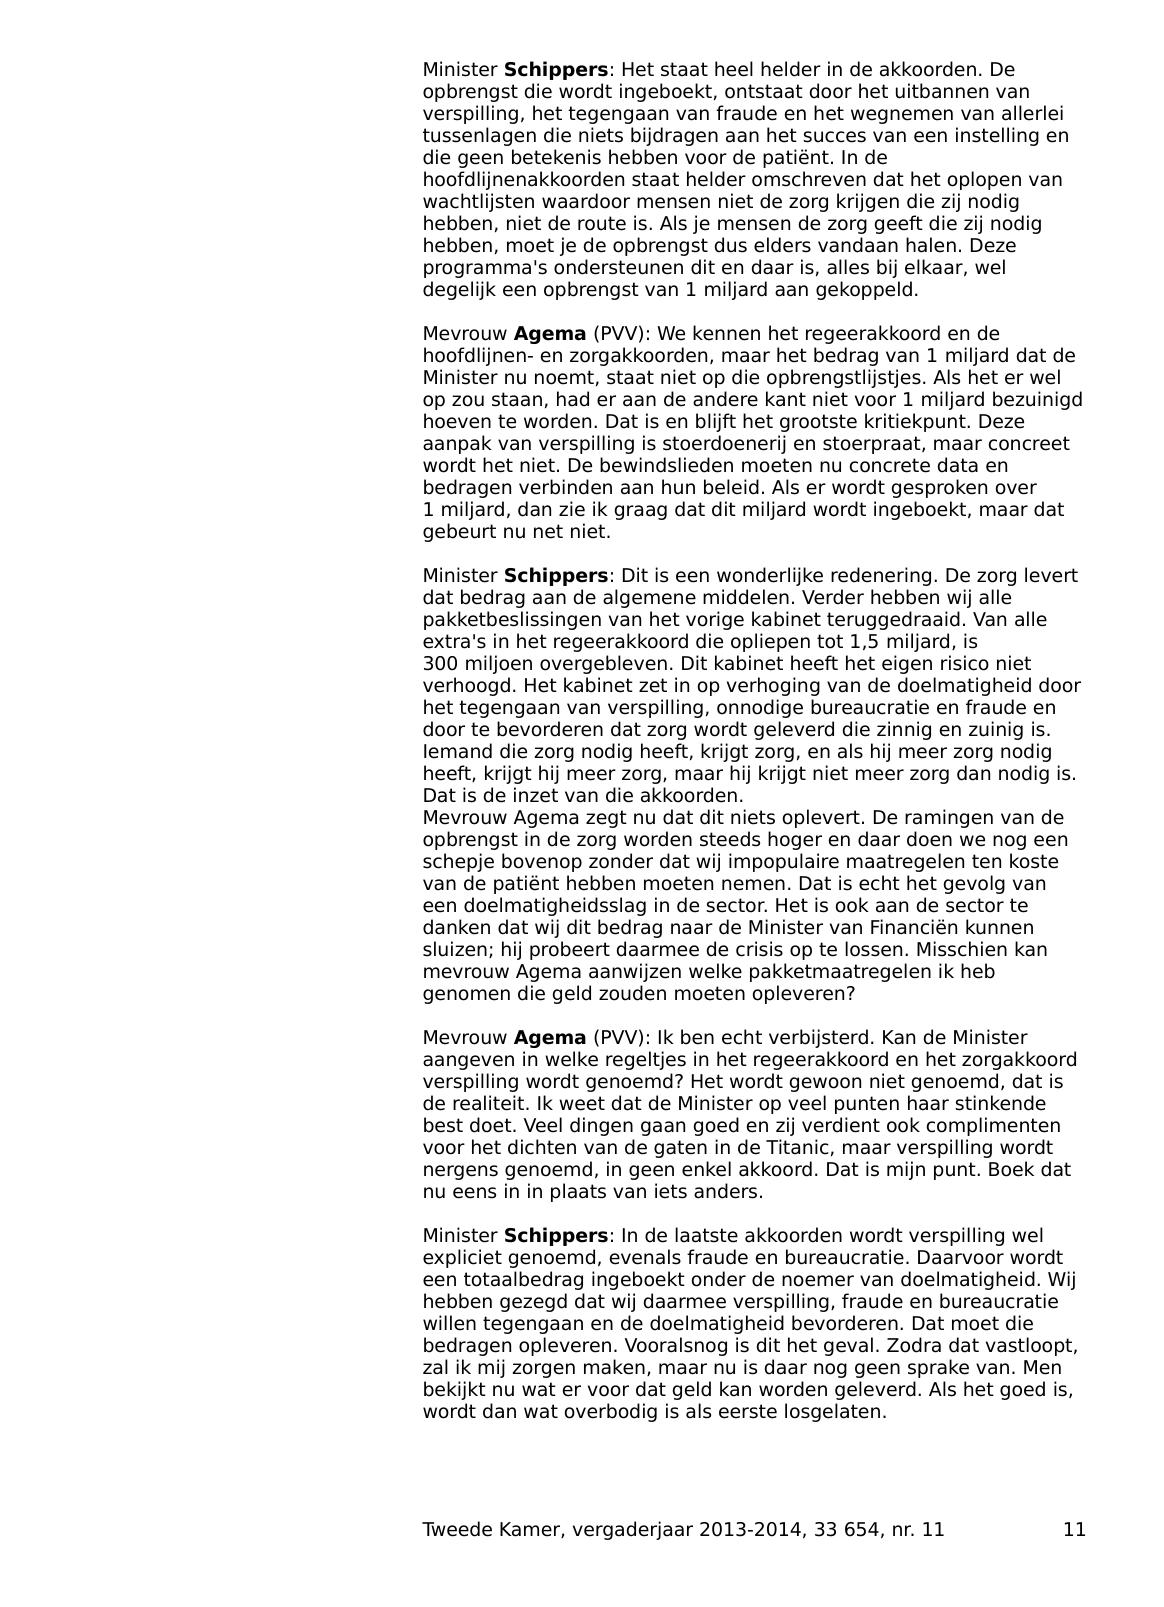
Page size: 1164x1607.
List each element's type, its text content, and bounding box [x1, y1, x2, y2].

text Minister Schippers: In de laatste akkoorden wordt verspilling wel expliciet genoemd, evenals fraude en bureaucratie. Daarvoor wordt een totaalbedrag ingeboekt onder de noemer van doelmatigheid. Wij hebben gezegd dat wij daarmee verspilling, fraude en bureaucratie willen tegengaan en de doelmatigheid bevorderen. Dat moet die bedragen opleveren. Vooralsnog is dit het geval. Zodra dat vastloopt, zal ik mij zorgen maken, maar nu is daar nog geen sprake van. Men bekijkt nu wat er voor dat geld kan worden geleverd. Als het goed is, wordt dan wat overbodig is als eerste losgelaten. [422, 1225, 1087, 1423]
text Mevrouw Agema zegt nu dat dit niets oplevert. De ramingen van de opbrengst in de zorg worden steeds hoger en daar doen we nog een schepje bovenop zonder dat wij impopulaire maatregelen ten koste van de patiënt hebben moeten nemen. Dat is echt het gevolg van een doelmatigheidsslag in de sector. Het is ook aan de sector te danken dat wij dit bedrag naar de Minister van Financiën kunnen sluizen; hij probeert daarmee de crisis op te lossen. Misschien kan mevrouw Agema aanwijzen welke pakketmaatregelen ik heb genomen die geld zouden moeten opleveren? [422, 807, 1087, 1004]
text Minister Schippers: Dit is een wonderlijke redenering. De zorg levert dat bedrag aan de algemene middelen. Verder hebben wij alle pakketbeslissingen van het vorige kabinet teruggedraaid. Van alle extra's in het regeerakkoord die opliepen tot 1,5 miljard, is 300 miljoen overgebleven. Dit kabinet heeft het eigen risico niet verhoogd. Het kabinet zet in op verhoging van de doelmatigheid door het tegengaan van verspilling, onnodige bureaucratie en fraude en door te bevorderen dat zorg wordt geleverd die zinnig en zuinig is. Iemand die zorg nodig heeft, krijgt zorg, en als hij meer zorg nodig heeft, krijgt hij meer zorg, maar hij krijgt niet meer zorg dan nodig is. Dat is de inzet van die akkoorden. [422, 565, 1087, 807]
text Mevrouw Agema (PVV): Ik ben echt verbijsterd. Kan de Minister aangeven in welke regeltjes in het regeerakkoord en het zorgakkoord verspilling wordt genoemd? Het wordt gewoon niet genoemd, dat is de realiteit. Ik weet dat de Minister op veel punten haar stinkende best doet. Veel dingen gaan goed en zij verdient ook complimenten voor het dichten van de gaten in de Titanic, maar verspilling wordt nergens genoemd, in geen enkel akkoord. Dat is mijn punt. Boek dat nu eens in in plaats van iets anders. [422, 1027, 1087, 1203]
text Minister Schippers: Het staat heel helder in de akkoorden. De opbrengst die wordt ingeboekt, ontstaat door het uitbannen van verspilling, het tegengaan van fraude en het wegnemen van allerlei tussenlagen die niets bijdragen aan het succes van een instelling en die geen betekenis hebben voor de patiënt. In de hoofdlijnenakkoorden staat helder omschreven dat het oplopen van wachtlijsten waardoor mensen niet de zorg krijgen die zij nodig hebben, niet de route is. Als je mensen de zorg geeft die zij nodig hebben, moet je de opbrengst dus elders vandaan halen. Deze programma's ondersteunen dit en daar is, alles bij elkaar, wel degelijk een opbrengst van 1 miljard aan gekoppeld. [422, 59, 1087, 301]
text Mevrouw Agema (PVV): We kennen het regeerakkoord en de hoofdlijnen- en zorgakkoorden, maar het bedrag van 1 miljard dat de Minister nu noemt, staat niet op die opbrengstlijstjes. Als het er wel op zou staan, had er aan de andere kant niet voor 1 miljard bezuinigd hoeven te worden. Dat is en blijft het grootste kritiekpunt. Deze aanpak van verspilling is stoerdoenerij en stoerpraat, maar concreet wordt het niet. De bewindslieden moeten nu concrete data en bedragen verbinden aan hun beleid. Als er wordt gesproken over 1 miljard, dan zie ik graag dat dit miljard wordt ingeboekt, maar dat gebeurt nu net niet. [422, 323, 1087, 543]
